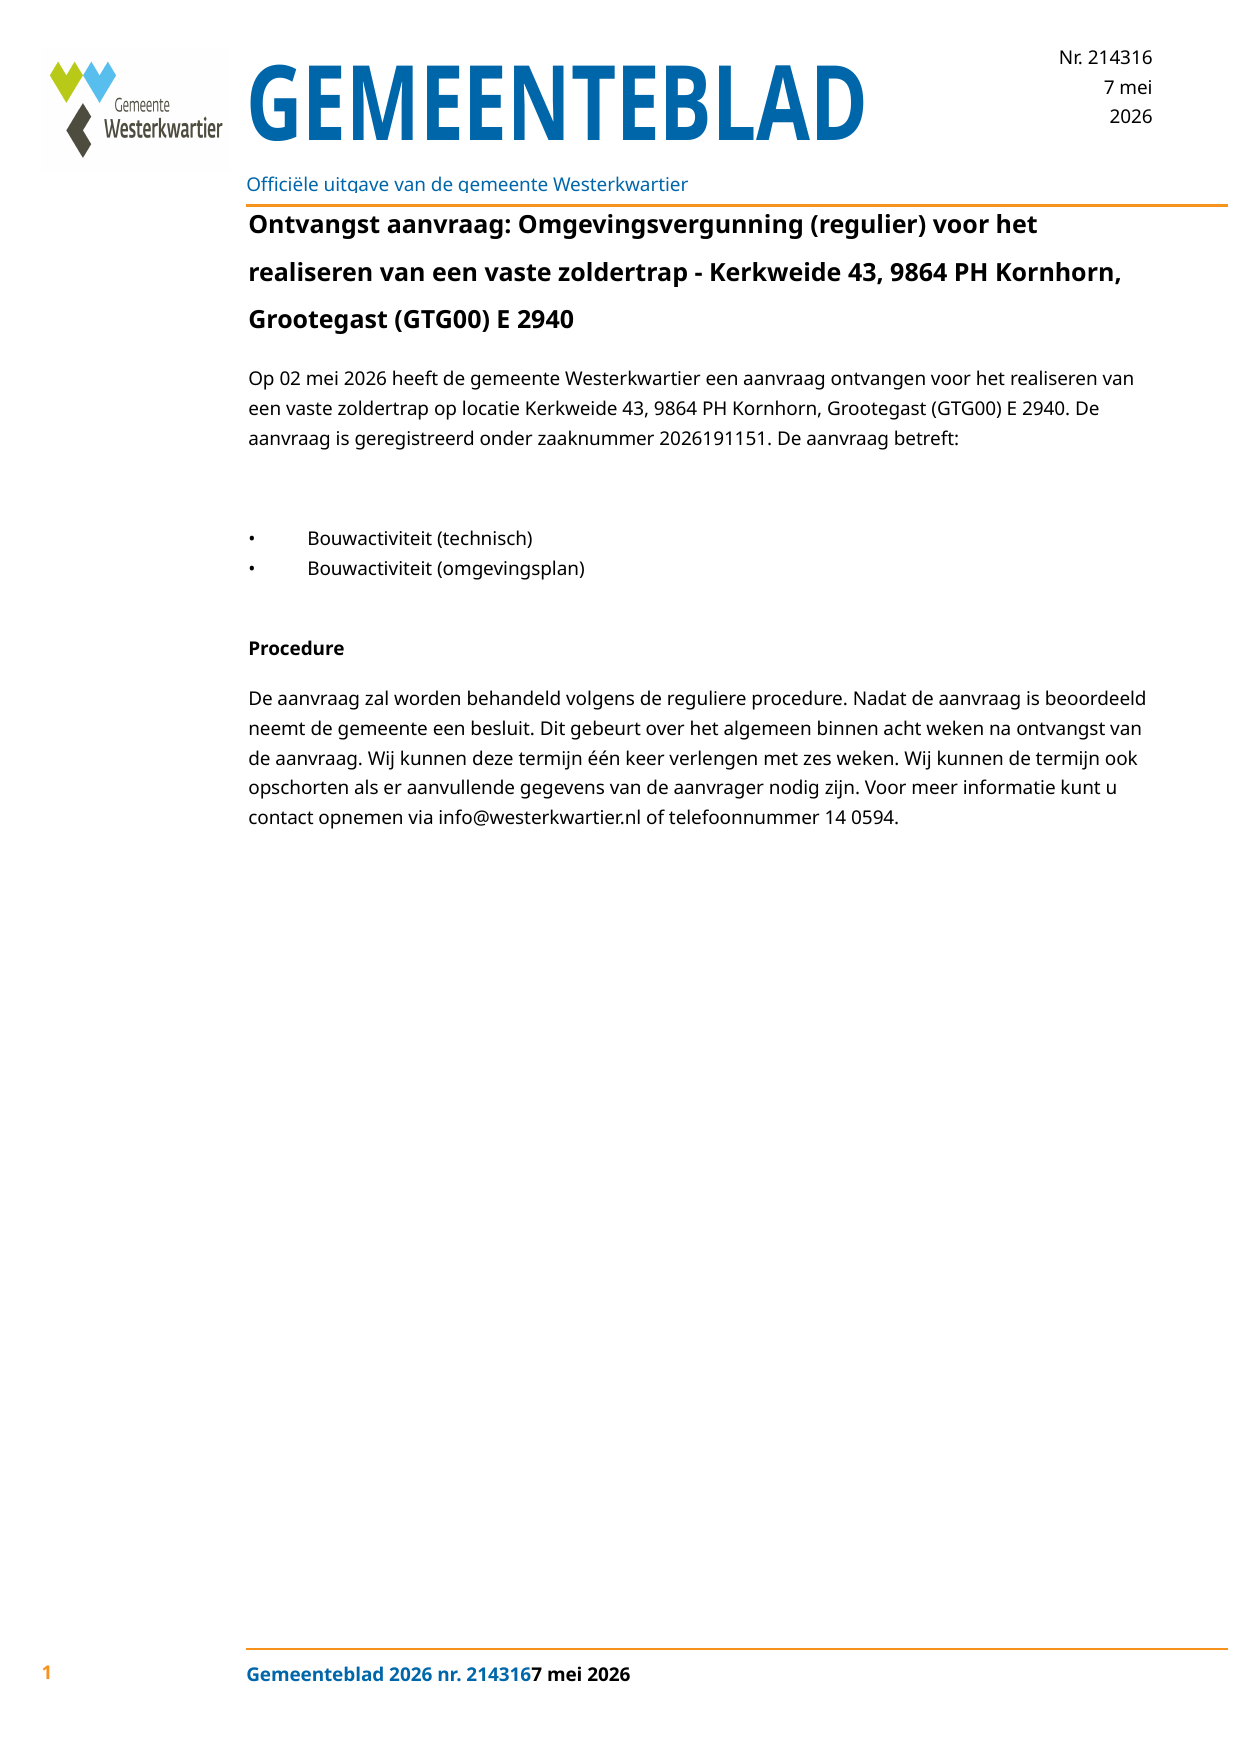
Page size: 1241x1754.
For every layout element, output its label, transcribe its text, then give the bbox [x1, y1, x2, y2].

text Ontvangst aanvraag: Omgevingsvergunning (regulier) voor het realiseren van een vaste zoldertrap - Kerkweide 43, 9864 PH Kornhorn, Grootegast (GTG00) E 2940 [248, 207, 1152, 336]
list Bouwactiviteit (technisch) [248, 526, 1152, 551]
picture [41, 47, 231, 172]
list Bouwactiviteit (omgevingsplan) [248, 555, 1152, 581]
text Procedure [248, 635, 1152, 661]
text Op 02 mei 2026 heeft de gemeente Westerkwartier een aanvraag ontvangen voor het realiseren van een vaste zoldertrap op locatie Kerkweide 43, 9864 PH Kornhorn, Grootegast (GTG00) E 2940. De aanvraag is geregistreerd onder zaaknummer 2026191151. De aanvraag betreft: [248, 366, 1152, 450]
text De aanvraag zal worden behandeld volgens de reguliere procedure. Nadat de aanvraag is beoordeeld neemt de gemeente een besluit. Dit gebeurt over het algemeen binnen acht weken na ontvangst van de aanvraag. Wij kunnen deze termijn één keer verlengen met zes weken. Wij kunnen de termijn ook opschorten als er aanvullende gegevens van de aanvrager nodig zijn. Voor meer informatie kunt u contact opnemen via info@westerkwartier.nl of telefoonnummer 14 0594. [248, 686, 1152, 829]
